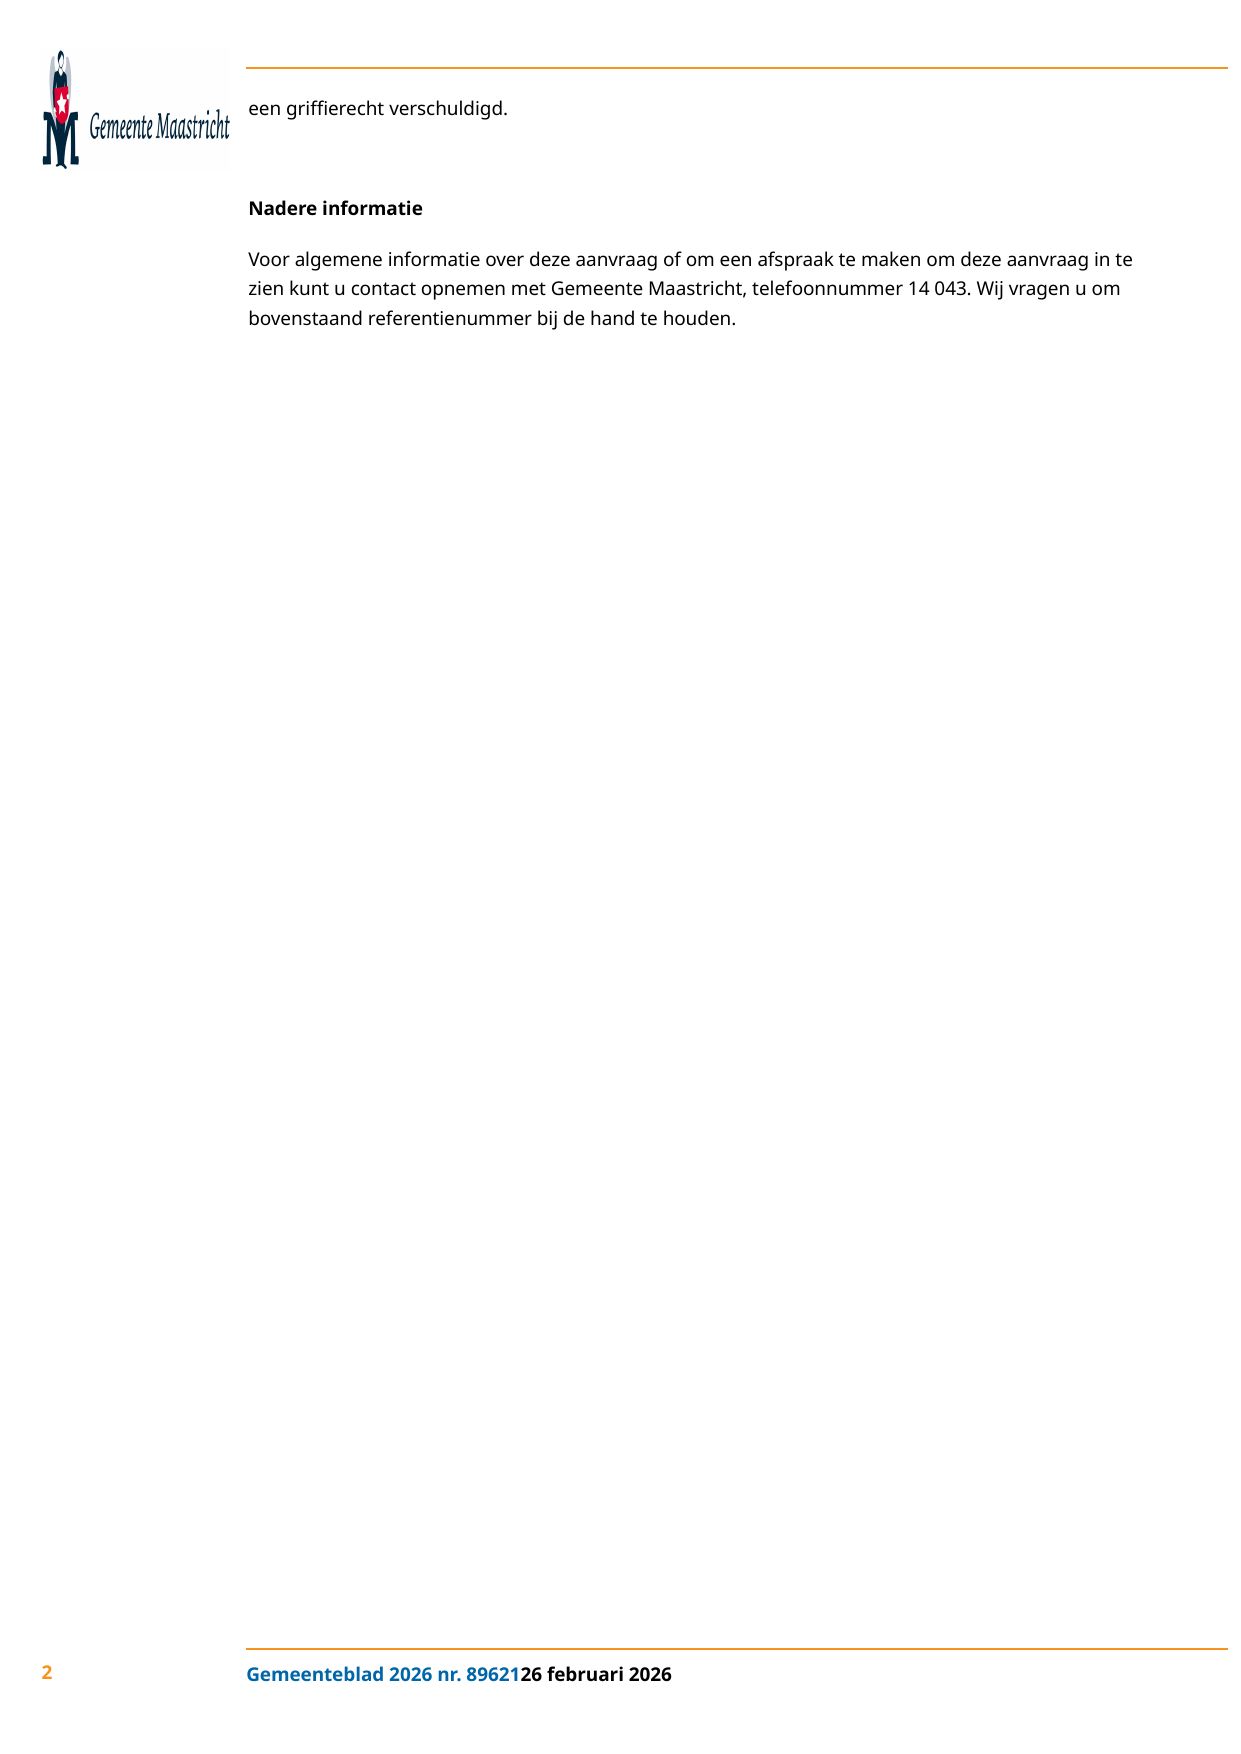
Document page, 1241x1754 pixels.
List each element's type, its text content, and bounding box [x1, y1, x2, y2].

text Nadere informatie [248, 196, 1152, 221]
picture [41, 47, 231, 172]
text een griffierecht verschuldigd. [248, 95, 1152, 121]
text Voor algemene informatie over deze aanvraag of om een afspraak te maken om deze aanvraag in te zien kunt u contact opnemen met Gemeente Maastricht, telefoonnummer 14 043. Wij vragen u om bovenstaand referentienummer bij de hand te houden. [248, 246, 1152, 331]
